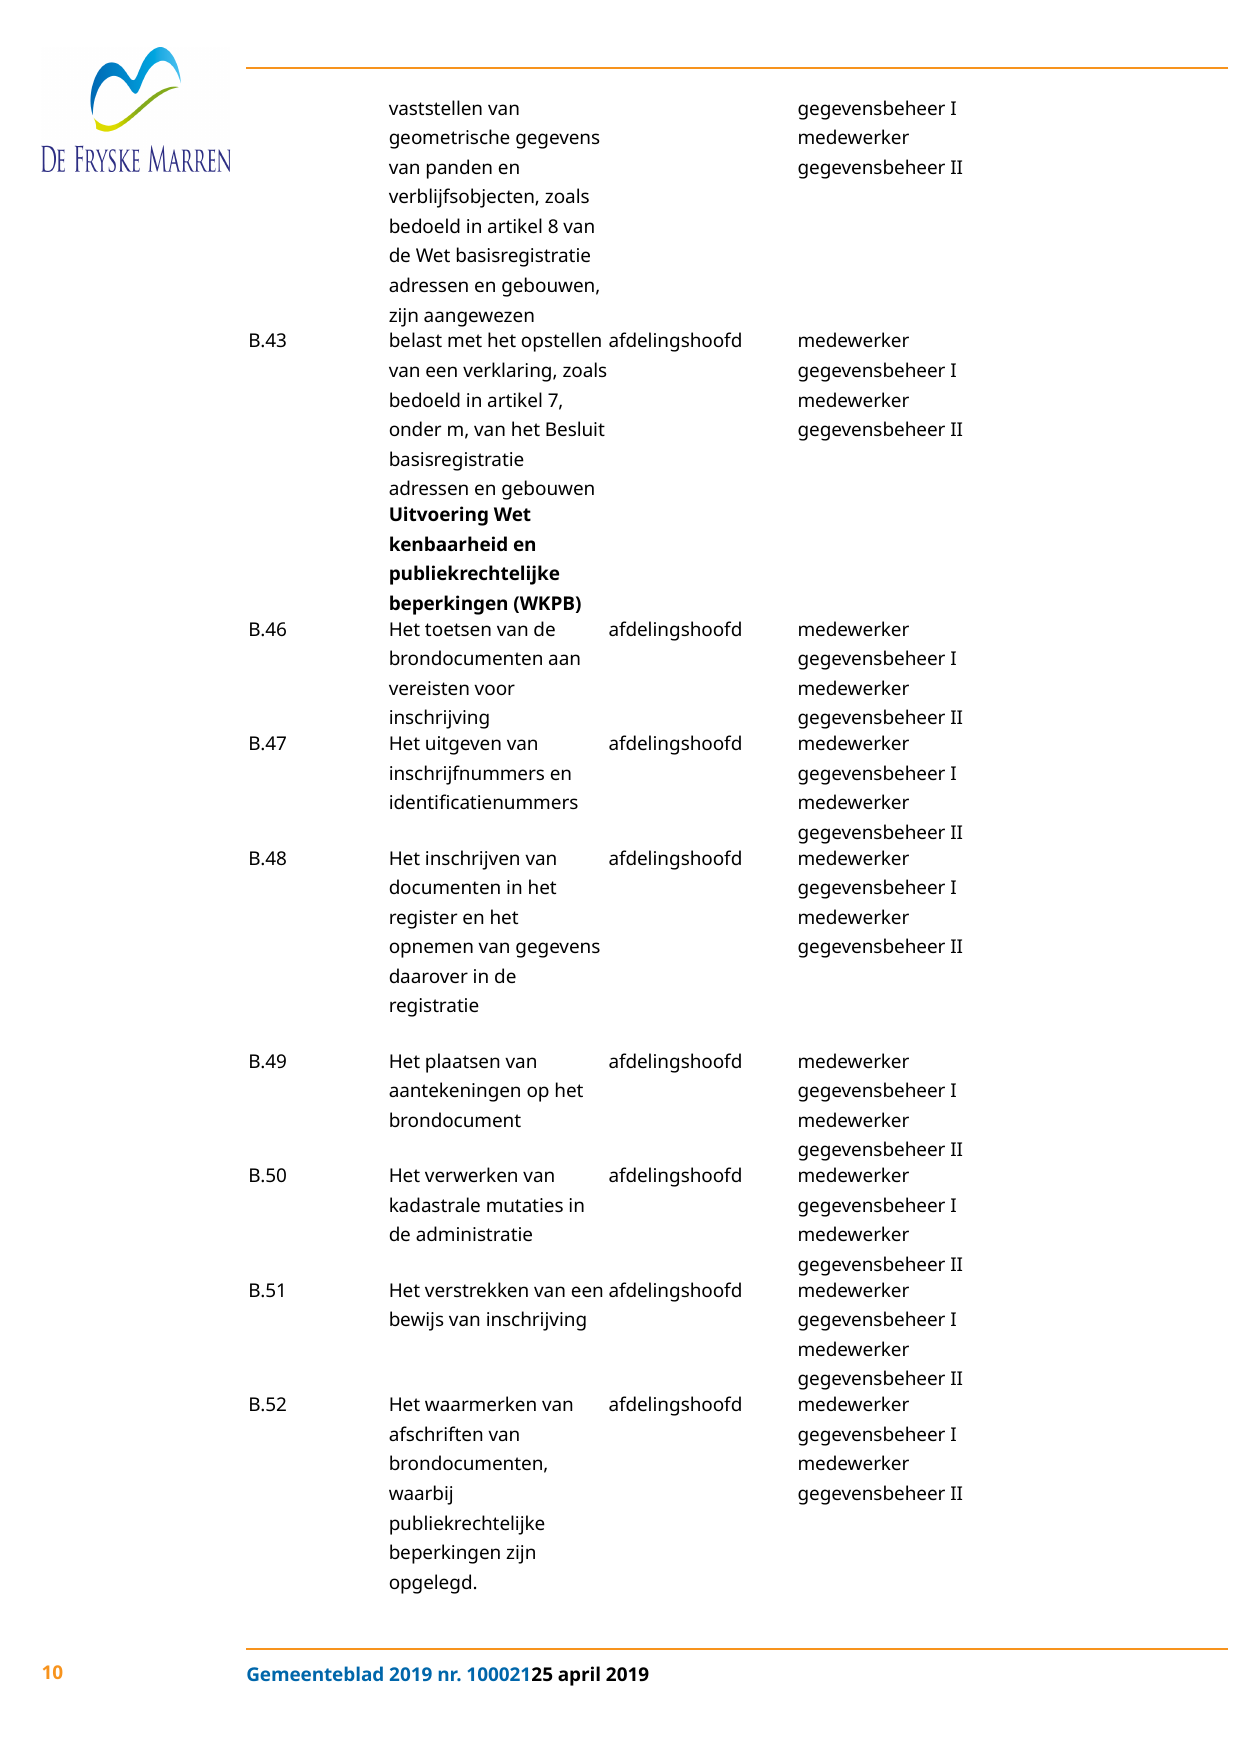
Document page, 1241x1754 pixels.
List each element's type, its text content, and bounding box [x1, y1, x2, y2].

table_cell gegevensbeheer I medewerker gegevensbeheer II [798, 95, 987, 328]
table_cell [608, 501, 797, 616]
table_cell [987, 501, 1152, 616]
table_cell B.43 [248, 328, 388, 501]
table_cell B.50 [248, 1163, 388, 1277]
table_cell [987, 95, 1152, 328]
table_cell belast met het opstellen van een verklaring, zoals bedoeld in artikel 7, onder m, van het Besluit basisregistratie adressen en gebouwen [389, 328, 608, 501]
table_cell [987, 1391, 1152, 1594]
table_cell Het waarmerken van afschriften van brondocumenten, waarbij publiekrechtelijke beperkingen zijn opgelegd. [389, 1391, 608, 1594]
table_cell afdelingshoofd [608, 1391, 797, 1594]
table_cell B.48 [248, 845, 388, 1048]
table_cell [987, 328, 1152, 501]
table_cell [608, 95, 797, 328]
table_cell medewerker gegevensbeheer I medewerker gegevensbeheer II [798, 1163, 987, 1277]
table_cell B.51 [248, 1277, 388, 1391]
table_cell [987, 1048, 1152, 1162]
table_cell [987, 845, 1152, 1048]
table_cell medewerker gegevensbeheer I medewerker gegevensbeheer II [798, 845, 987, 1048]
picture [41, 47, 231, 172]
table_cell Uitvoering Wet kenbaarheid en publiekrechtelijke beperkingen (WKPB) [389, 501, 608, 616]
table_cell medewerker gegevensbeheer I medewerker gegevensbeheer II [798, 1391, 987, 1594]
table_cell medewerker gegevensbeheer I medewerker gegevensbeheer II [798, 1277, 987, 1391]
table_cell Het plaatsen van aantekeningen op het brondocument [389, 1048, 608, 1162]
table_cell B.49 [248, 1048, 388, 1162]
table_cell afdelingshoofd [608, 328, 797, 501]
table_cell afdelingshoofd [608, 730, 797, 845]
table_cell medewerker gegevensbeheer I medewerker gegevensbeheer II [798, 616, 987, 730]
table_cell [248, 501, 388, 616]
table_cell Het uitgeven van inschrijfnummers en identificatienummers [389, 730, 608, 845]
table_cell [987, 616, 1152, 730]
table_cell [248, 95, 388, 328]
table_cell afdelingshoofd [608, 616, 797, 730]
table_cell afdelingshoofd [608, 845, 797, 1048]
table_cell Het toetsen van de brondocumenten aan vereisten voor inschrijving [389, 616, 608, 730]
table_cell B.47 [248, 730, 388, 845]
table_cell [987, 1277, 1152, 1391]
table_cell B.52 [248, 1391, 388, 1594]
table_cell Het verwerken van kadastrale mutaties in de administratie [389, 1163, 608, 1277]
table_cell Het inschrijven van documenten in het register en het opnemen van gegevens daarover in de registratie [389, 845, 608, 1048]
table_cell B.46 [248, 616, 388, 730]
table_cell [798, 501, 987, 616]
table_cell medewerker gegevensbeheer I medewerker gegevensbeheer II [798, 730, 987, 845]
table_cell afdelingshoofd [608, 1277, 797, 1391]
table_cell vaststellen van geometrische gegevens van panden en verblijfsobjecten, zoals bedoeld in artikel 8 van de Wet basisregistratie adressen en gebouwen, zijn aangewezen [389, 95, 608, 328]
table_cell afdelingshoofd [608, 1163, 797, 1277]
table_cell medewerker gegevensbeheer I medewerker gegevensbeheer II [798, 328, 987, 501]
table_cell [987, 1163, 1152, 1277]
table_cell afdelingshoofd [608, 1048, 797, 1162]
table_cell Het verstrekken van een bewijs van inschrijving [389, 1277, 608, 1391]
table_cell [987, 730, 1152, 845]
table_cell medewerker gegevensbeheer I medewerker gegevensbeheer II [798, 1048, 987, 1162]
